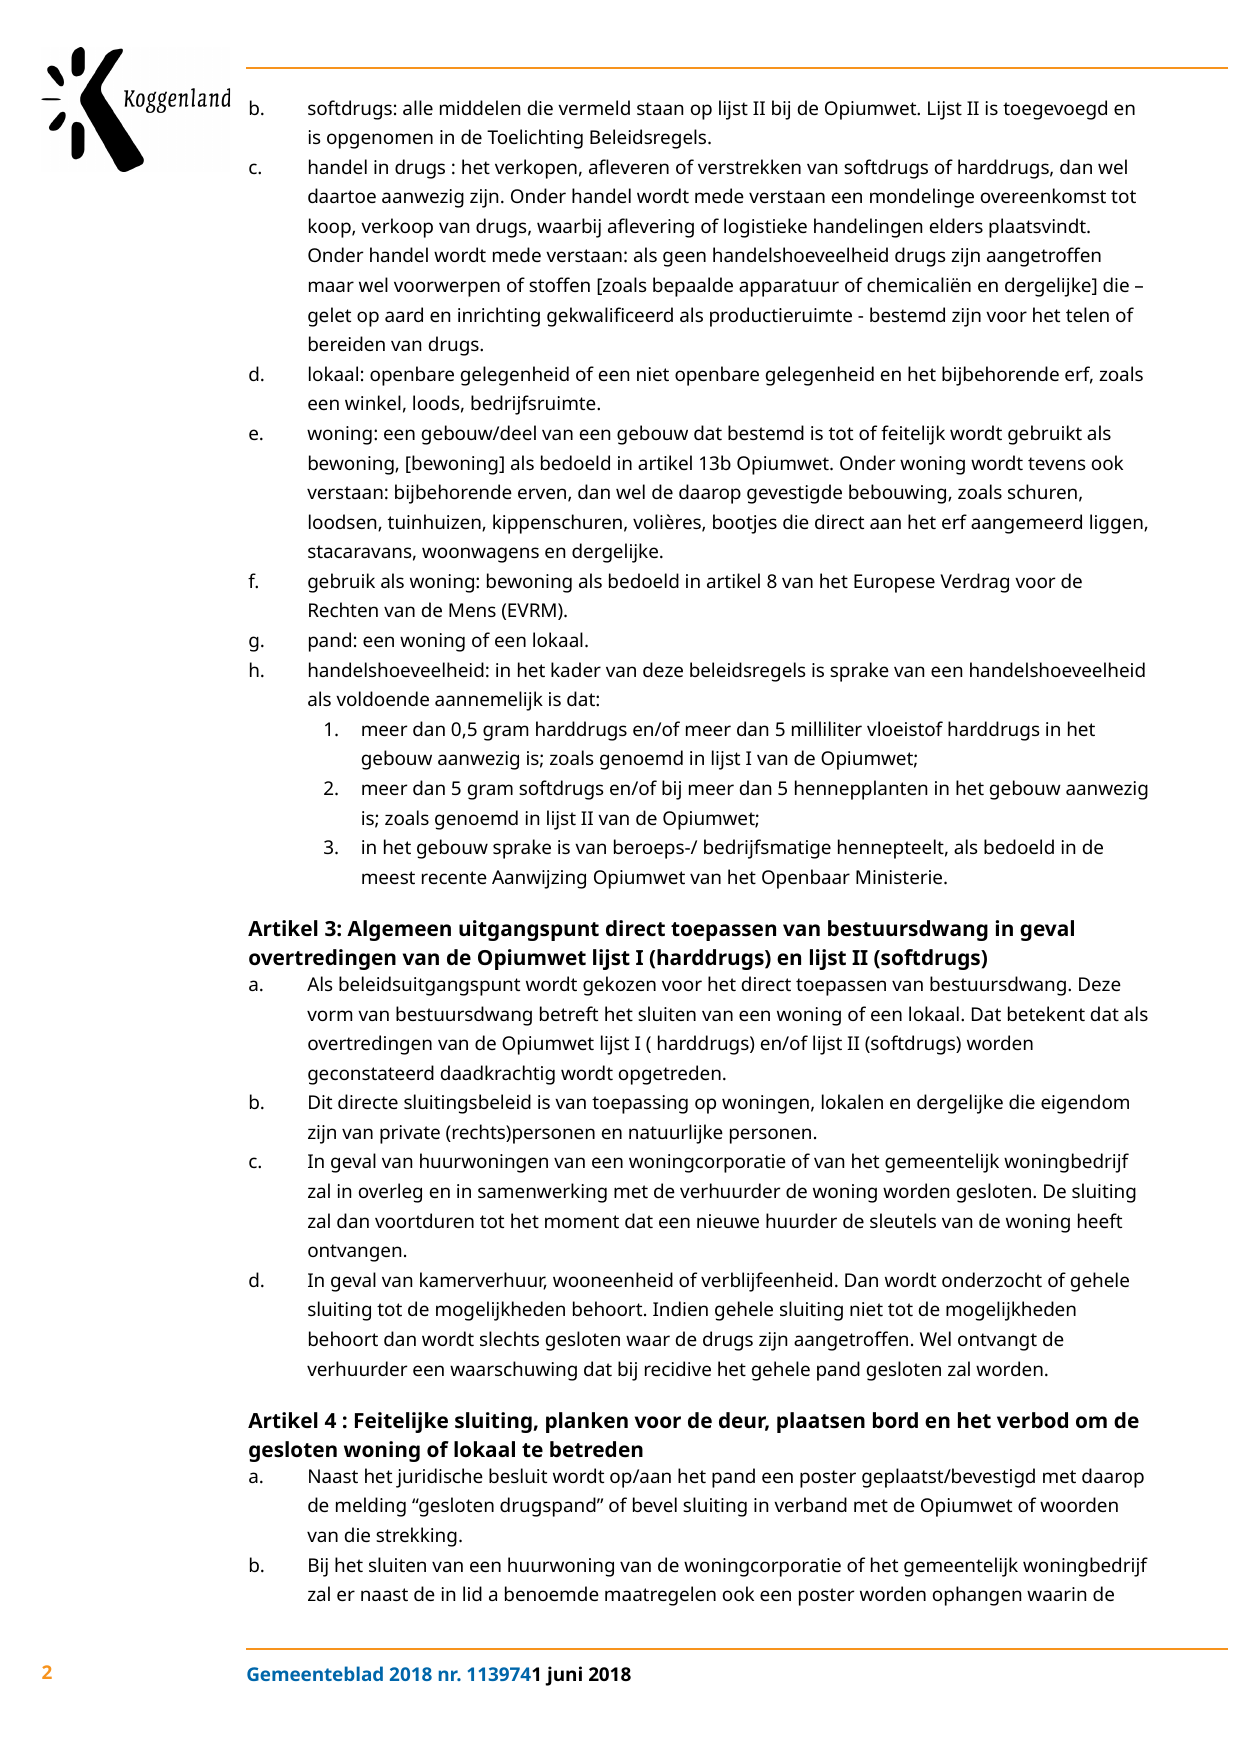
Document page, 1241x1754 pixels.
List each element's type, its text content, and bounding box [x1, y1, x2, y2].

list pand: een woning of een lokaal. [248, 627, 1152, 653]
picture [41, 47, 231, 172]
text Artikel 4 : Feitelijke sluiting, planken voor de deur, plaatsen bord en het verbod om de gesloten woning of lokaal te betreden [248, 1406, 1152, 1463]
list meer dan 0,5 gram harddrugs en/of meer dan 5 milliliter vloeistof harddrugs in het gebouw aanwezig is; zoals genoemd in lijst I van de Opiumwet; [323, 716, 1152, 771]
list handelshoeveelheid: in het kader van deze beleidsregels is sprake van een handelshoeveelheid als voldoende aannemelijk is dat: [248, 657, 1152, 712]
list Als beleidsuitgangspunt wordt gekozen voor het direct toepassen van bestuursdwang. Deze vorm van bestuursdwang betreft het sluiten van een woning of een lokaal. Dat betekent dat als overtredingen van de Opiumwet lijst I ( harddrugs) en/of lijst II (softdrugs) worden geconstateerd daadkrachtig wordt opgetreden. [248, 971, 1152, 1086]
list In geval van huurwoningen van een woningcorporatie of van het gemeentelijk woningbedrijf zal in overleg en in samenwerking met de verhuurder de woning worden gesloten. De sluiting zal dan voortduren tot het moment dat een nieuwe huurder de sleutels van de woning heeft ontvangen. [248, 1149, 1152, 1263]
list handel in drugs : het verkopen, afleveren of verstrekken van softdrugs of harddrugs, dan wel daartoe aanwezig zijn. Onder handel wordt mede verstaan een mondelinge overeenkomst tot koop, verkoop van drugs, waarbij aflevering of logistieke handelingen elders plaatsvindt. Onder handel wordt mede verstaan: als geen handelshoeveelheid drugs zijn aangetroffen maar wel voorwerpen of stoffen [zoals bepaalde apparatuur of chemicaliën en dergelijke] die – gelet op aard en inrichting gekwalificeerd als productieruimte - bestemd zijn voor het telen of bereiden van drugs. [248, 154, 1152, 357]
list Bij het sluiten van een huurwoning van de woningcorporatie of het gemeentelijk woningbedrijf zal er naast de in lid a benoemde maatregelen ook een poster worden ophangen waarin de [248, 1552, 1152, 1607]
list In geval van kamerverhuur, wooneenheid of verblijfeenheid. Dan wordt onderzocht of gehele sluiting tot de mogelijkheden behoort. Indien gehele sluiting niet tot de mogelijkheden behoort dan wordt slechts gesloten waar de drugs zijn aangetroffen. Wel ontvangt de verhuurder een waarschuwing dat bij recidive het gehele pand gesloten zal worden. [248, 1267, 1152, 1382]
text Artikel 3: Algemeen uitgangspunt direct toepassen van bestuursdwang in geval overtredingen van de Opiumwet lijst I (harddrugs) en lijst II (softdrugs) [248, 914, 1152, 971]
list meer dan 5 gram softdrugs en/of bij meer dan 5 hennepplanten in het gebouw aanwezig is; zoals genoemd in lijst II van de Opiumwet; [323, 775, 1152, 831]
list softdrugs: alle middelen die vermeld staan op lijst II bij de Opiumwet. Lijst II is toegevoegd en is opgenomen in de Toelichting Beleidsregels. [248, 95, 1152, 150]
list gebruik als woning: bewoning als bedoeld in artikel 8 van het Europese Verdrag voor de Rechten van de Mens (EVRM). [248, 568, 1152, 623]
list Naast het juridische besluit wordt op/aan het pand een poster geplaatst/bevestigd met daarop de melding “gesloten drugspand” of bevel sluiting in verband met de Opiumwet of woorden van die strekking. [248, 1463, 1152, 1548]
list Dit directe sluitingsbeleid is van toepassing op woningen, lokalen en dergelijke die eigendom zijn van private (rechts)personen en natuurlijke personen. [248, 1089, 1152, 1145]
list lokaal: openbare gelegenheid of een niet openbare gelegenheid en het bijbehorende erf, zoals een winkel, loods, bedrijfsruimte. [248, 361, 1152, 416]
list woning: een gebouw/deel van een gebouw dat bestemd is tot of feitelijk wordt gebruikt als bewoning, [bewoning] als bedoeld in artikel 13b Opiumwet. Onder woning wordt tevens ook verstaan: bijbehorende erven, dan wel de daarop gevestigde bebouwing, zoals schuren, loodsen, tuinhuizen, kippenschuren, volières, bootjes die direct aan het erf aangemeerd liggen, stacaravans, woonwagens en dergelijke. [248, 420, 1152, 564]
list in het gebouw sprake is van beroeps-/ bedrijfsmatige hennepteelt, als bedoeld in de meest recente Aanwijzing Opiumwet van het Openbaar Ministerie. [323, 834, 1152, 890]
